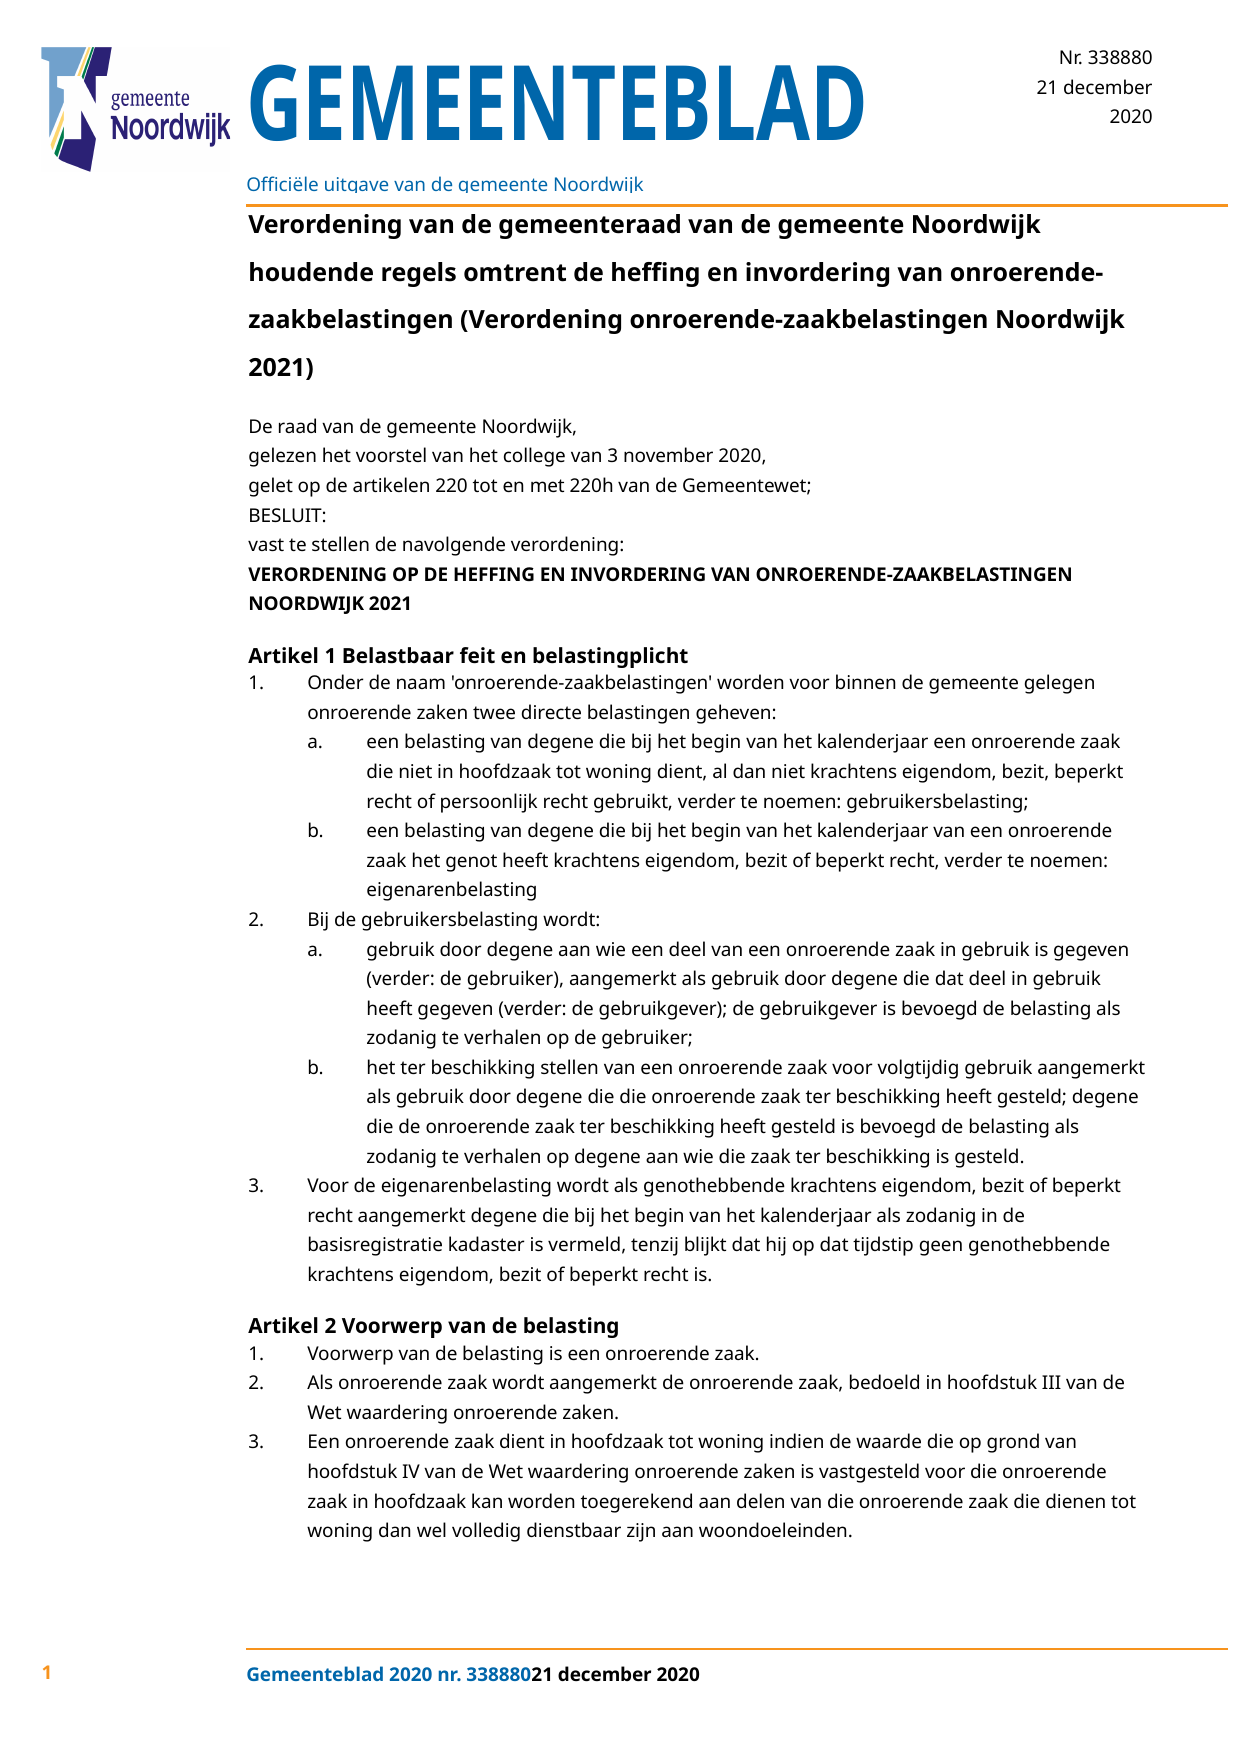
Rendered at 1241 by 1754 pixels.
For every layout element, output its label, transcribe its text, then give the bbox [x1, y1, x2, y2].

list het ter beschikking stellen van een onroerende zaak voor volgtijdig gebruik aangemerkt als gebruik door degene die die onroerende zaak ter beschikking heeft gesteld; degene die de onroerende zaak ter beschikking heeft gesteld is bevoegd de belasting als zodanig te verhalen op degene aan wie die zaak ter beschikking is gesteld. [307, 1054, 1152, 1168]
text Artikel 2 Voorwerp van de belasting [248, 1312, 1152, 1340]
picture [41, 47, 231, 172]
text De raad van de gemeente Noordwijk, [248, 413, 1152, 439]
text vast te stellen de navolgende verordening: [248, 531, 1152, 557]
list Als onroerende zaak wordt aangemerkt de onroerende zaak, bedoeld in hoofdstuk III van de Wet waardering onroerende zaken. [248, 1369, 1152, 1425]
text BESLUIT: [248, 502, 1152, 528]
list Bij de gebruikersbelasting wordt: [248, 906, 1152, 932]
list Voor de eigenarenbelasting wordt als genothebbende krachtens eigendom, bezit of beperkt recht aangemerkt degene die bij het begin van het kalenderjaar als zodanig in de basisregistratie kadaster is vermeld, tenzij blijkt dat hij op dat tijdstip geen genothebbende krachtens eigendom, bezit of beperkt recht is. [248, 1172, 1152, 1287]
list Voorwerp van de belasting is een onroerende zaak. [248, 1340, 1152, 1366]
text Artikel 1 Belastbaar feit en belastingplicht [248, 641, 1152, 669]
list Onder de naam 'onroerende-zaakbelastingen' worden voor binnen de gemeente gelegen onroerende zaken twee directe belastingen geheven: [248, 669, 1152, 725]
list een belasting van degene die bij het begin van het kalenderjaar een onroerende zaak die niet in hoofdzaak tot woning dient, al dan niet krachtens eigendom, bezit, beperkt recht of persoonlijk recht gebruikt, verder te noemen: gebruikersbelasting; [307, 729, 1152, 813]
text VERORDENING OP DE HEFFING EN INVORDERING VAN ONROERENDE-ZAAKBELASTINGEN NOORDWIJK 2021 [248, 561, 1152, 616]
list Een onroerende zaak dient in hoofdzaak tot woning indien de waarde die op grond van hoofdstuk IV van de Wet waardering onroerende zaken is vastgesteld voor die onroerende zaak in hoofdzaak kan worden toegerekend aan delen van die onroerende zaak die dienen tot woning dan wel volledig dienstbaar zijn aan woondoeleinden. [248, 1429, 1152, 1543]
list gebruik door degene aan wie een deel van een onroerende zaak in gebruik is gegeven (verder: de gebruiker), aangemerkt als gebruik door degene die dat deel in gebruik heeft gegeven (verder: de gebruikgever); de gebruikgever is bevoegd de belasting als zodanig te verhalen op de gebruiker; [307, 936, 1152, 1050]
text gelet op de artikelen 220 tot en met 220h van de Gemeentewet; [248, 472, 1152, 498]
list een belasting van degene die bij het begin van het kalenderjaar van een onroerende zaak het genot heeft krachtens eigendom, bezit of beperkt recht, verder te noemen: eigenarenbelasting [307, 817, 1152, 902]
text Verordening van de gemeenteraad van de gemeente Noordwijk houdende regels omtrent de heffing en invordering van onroerende-zaakbelastingen (Verordening onroerende-zaakbelastingen Noordwijk 2021) [248, 207, 1152, 384]
text gelezen het voorstel van het college van 3 november 2020, [248, 443, 1152, 468]
